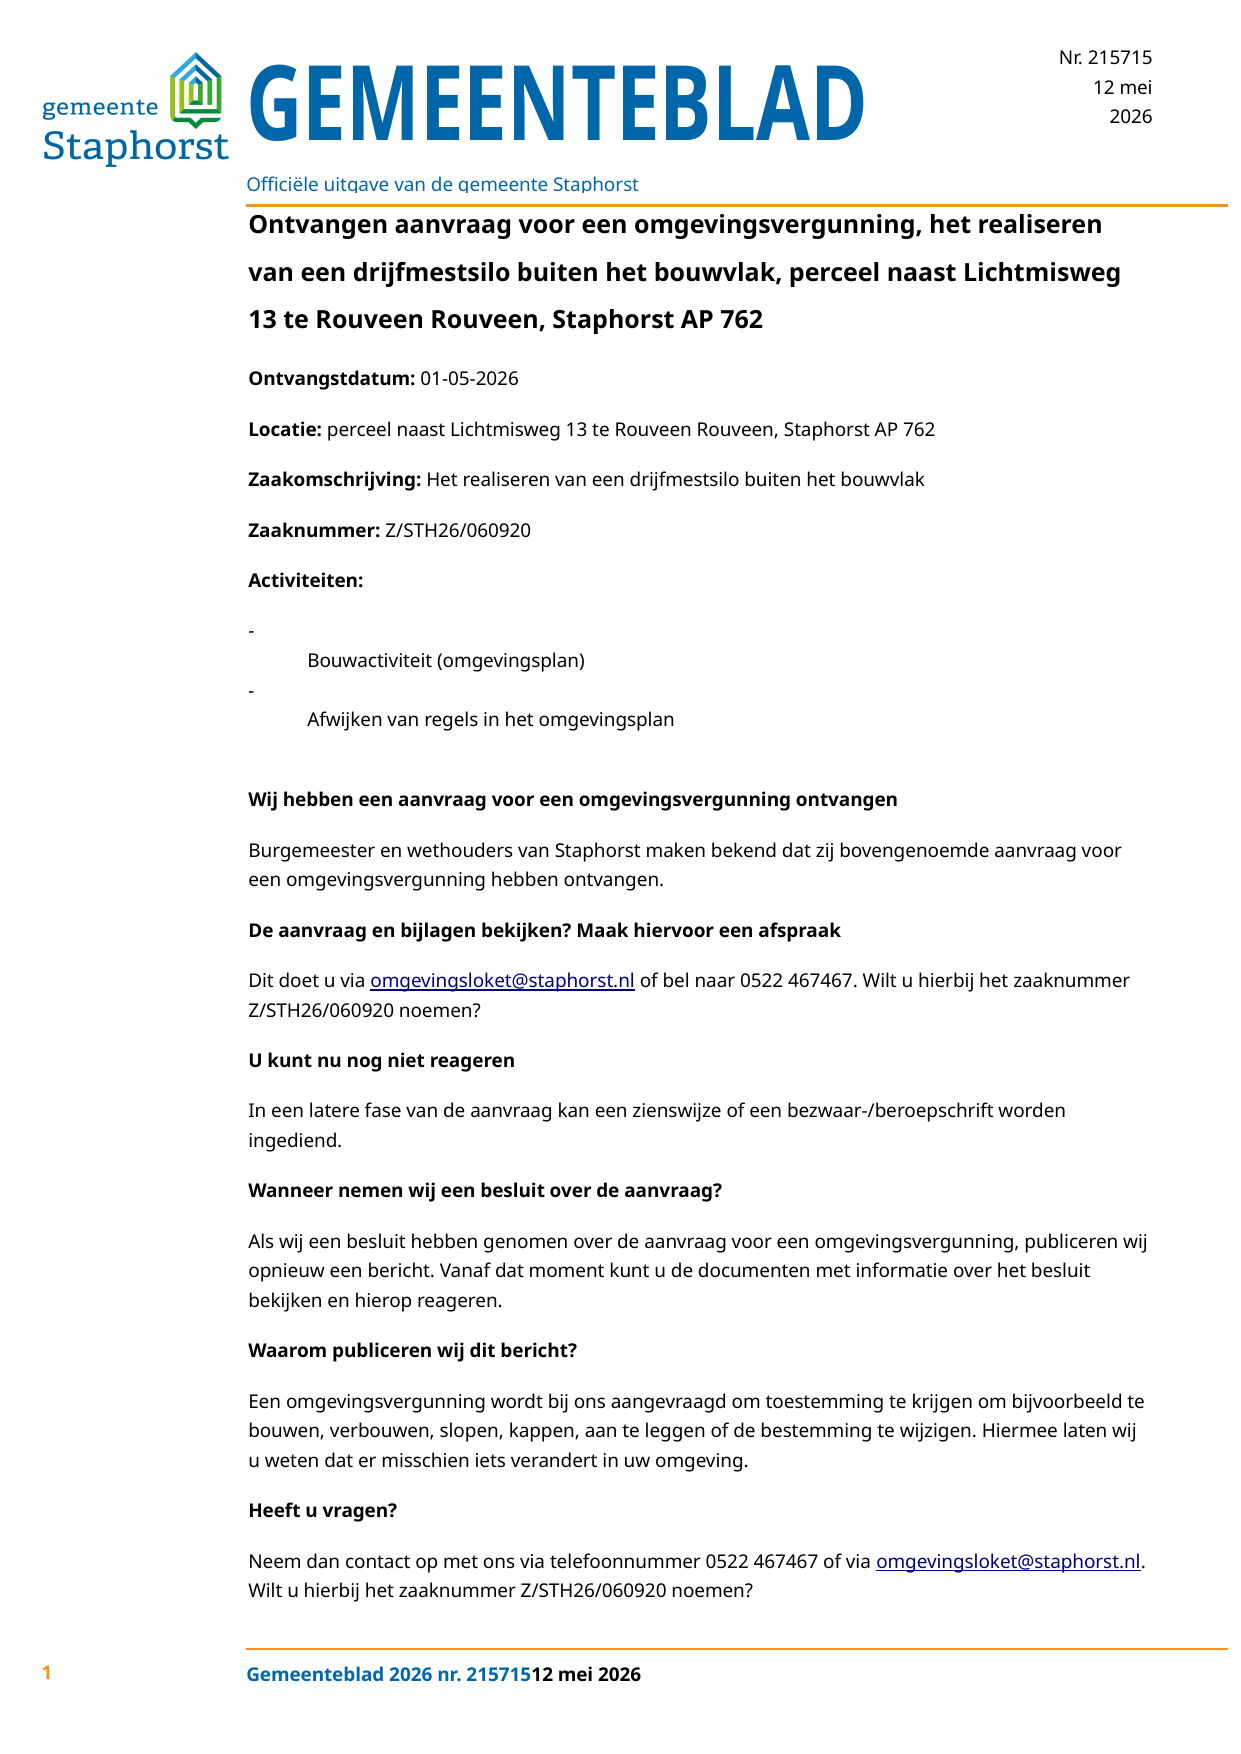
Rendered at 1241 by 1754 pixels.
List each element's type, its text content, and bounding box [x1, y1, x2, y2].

text Locatie: perceel naast Lichtmisweg 13 te Rouveen Rouveen, Staphorst AP 762 [248, 416, 1152, 442]
list Afwijken van regels in het omgevingsplan [248, 706, 1152, 732]
text Een omgevingsvergunning wordt bij ons aangevraagd om toestemming te krijgen om bijvoorbeeld te bouwen, verbouwen, slopen, kappen, aan te leggen of de bestemming te wijzigen. Hiermee laten wij u weten dat er misschien iets verandert in uw omgeving. [248, 1388, 1152, 1473]
picture [41, 47, 231, 172]
list Bouwactiviteit (omgevingsplan) [248, 647, 1152, 673]
text U kunt nu nog niet reageren [248, 1047, 1152, 1073]
text Wanneer nemen wij een besluit over de aanvraag? [248, 1178, 1152, 1203]
text Ontvangen aanvraag voor een omgevingsvergunning, het realiseren van een drijfmestsilo buiten het bouwvlak, perceel naast Lichtmisweg 13 te Rouveen Rouveen, Staphorst AP 762 [248, 207, 1152, 336]
text De aanvraag en bijlagen bekijken? Maak hiervoor een afspraak [248, 917, 1152, 942]
text Als wij een besluit hebben genomen over de aanvraag voor een omgevingsvergunning, publiceren wij opnieuw een bericht. Vanaf dat moment kunt u de documenten met informatie over het besluit bekijken en hierop reageren. [248, 1228, 1152, 1313]
text Wij hebben een aanvraag voor een omgevingsvergunning ontvangen [248, 786, 1152, 812]
text Waarom publiceren wij dit bericht? [248, 1338, 1152, 1363]
text Neem dan contact op met ons via telefoonnummer 0522 467467 of via omgevingsloket@staphorst.nl. Wilt u hierbij het zaaknummer Z/STH26/060920 noemen? [248, 1548, 1152, 1603]
text Zaakomschrijving: Het realiseren van een drijfmestsilo buiten het bouwvlak [248, 466, 1152, 492]
text Dit doet u via omgevingsloket@staphorst.nl of bel naar 0522 467467. Wilt u hierbij het zaaknummer Z/STH26/060920 noemen? [248, 967, 1152, 1022]
text In een latere fase van de aanvraag kan een zienswijze of een bezwaar-/beroepschrift worden ingediend. [248, 1098, 1152, 1153]
text Zaaknummer: Z/STH26/060920 [248, 517, 1152, 542]
text Heeft u vragen? [248, 1498, 1152, 1523]
text Activiteiten: [248, 567, 1152, 593]
text Ontvangstdatum: 01-05-2026 [248, 366, 1152, 391]
text Burgemeester en wethouders van Staphorst maken bekend dat zij bovengenoemde aanvraag voor een omgevingsvergunning hebben ontvangen. [248, 837, 1152, 892]
